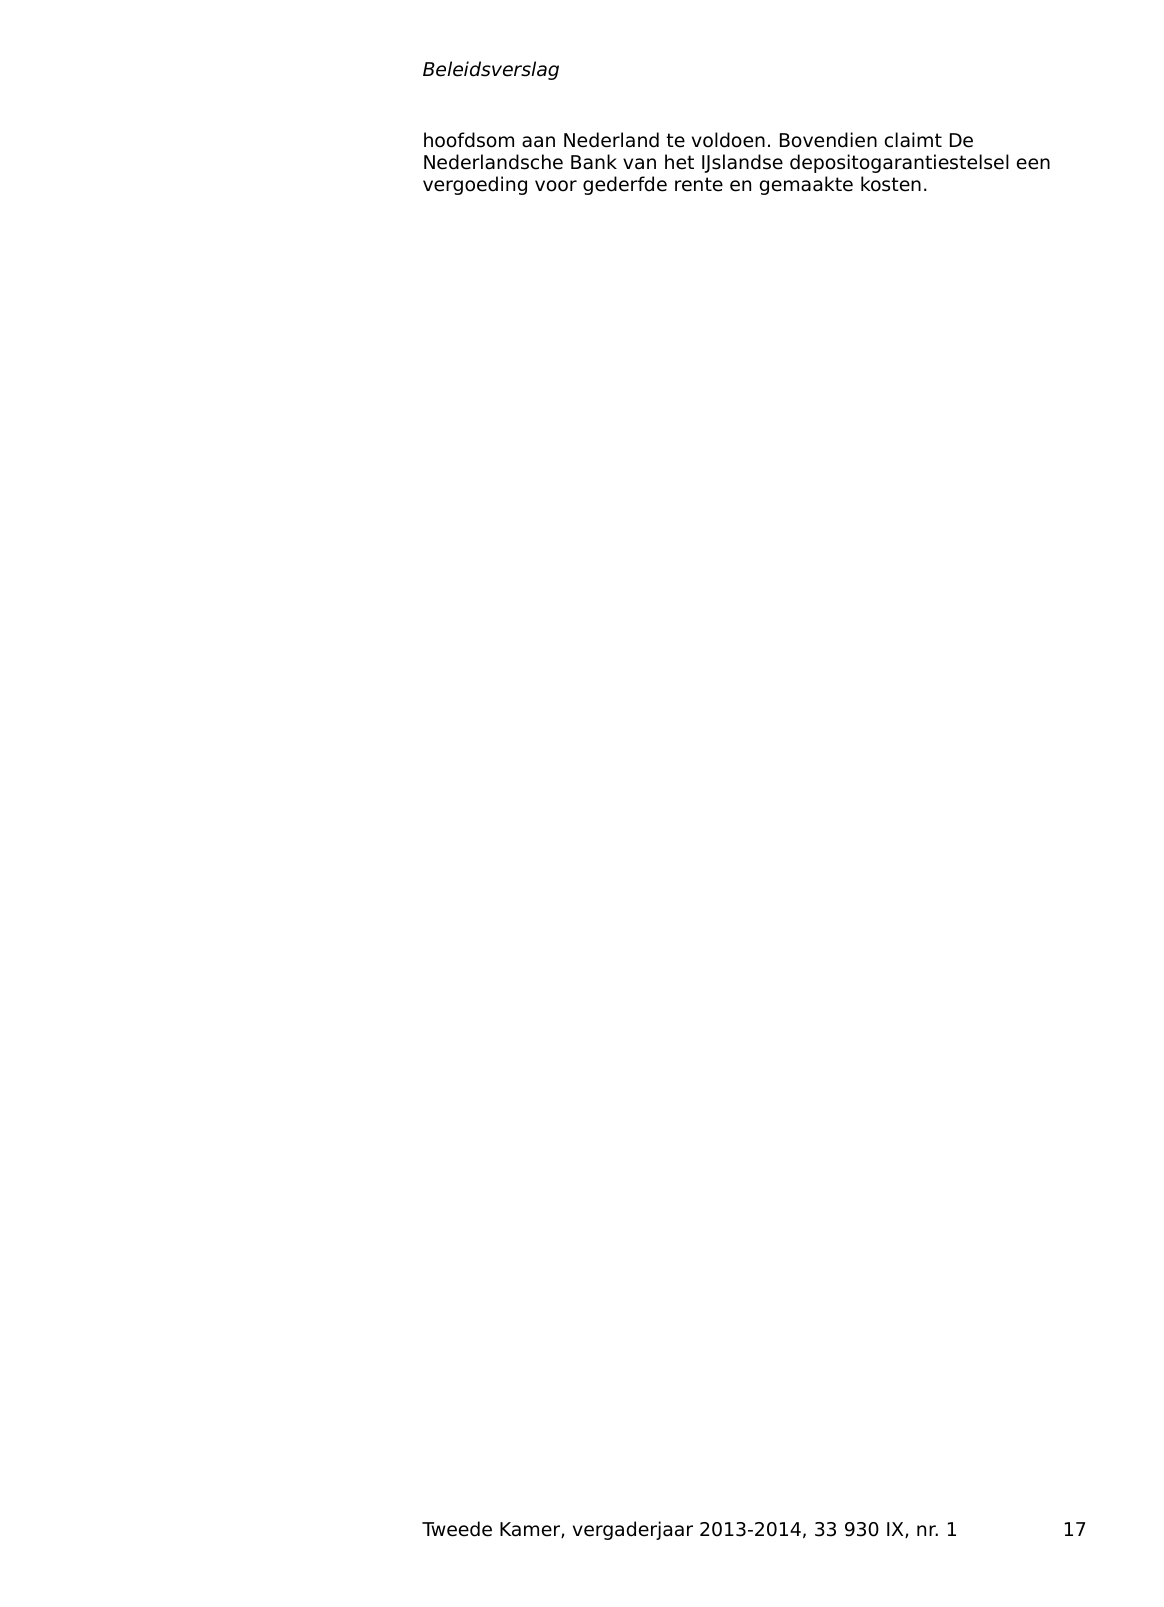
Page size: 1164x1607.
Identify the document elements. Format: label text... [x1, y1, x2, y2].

text hoofdsom aan Nederland te voldoen. Bovendien claimt De Nederlandsche Bank van het IJslandse depositogarantiestelsel een vergoeding voor gederfde rente en gemaakte kosten. [422, 130, 1087, 196]
